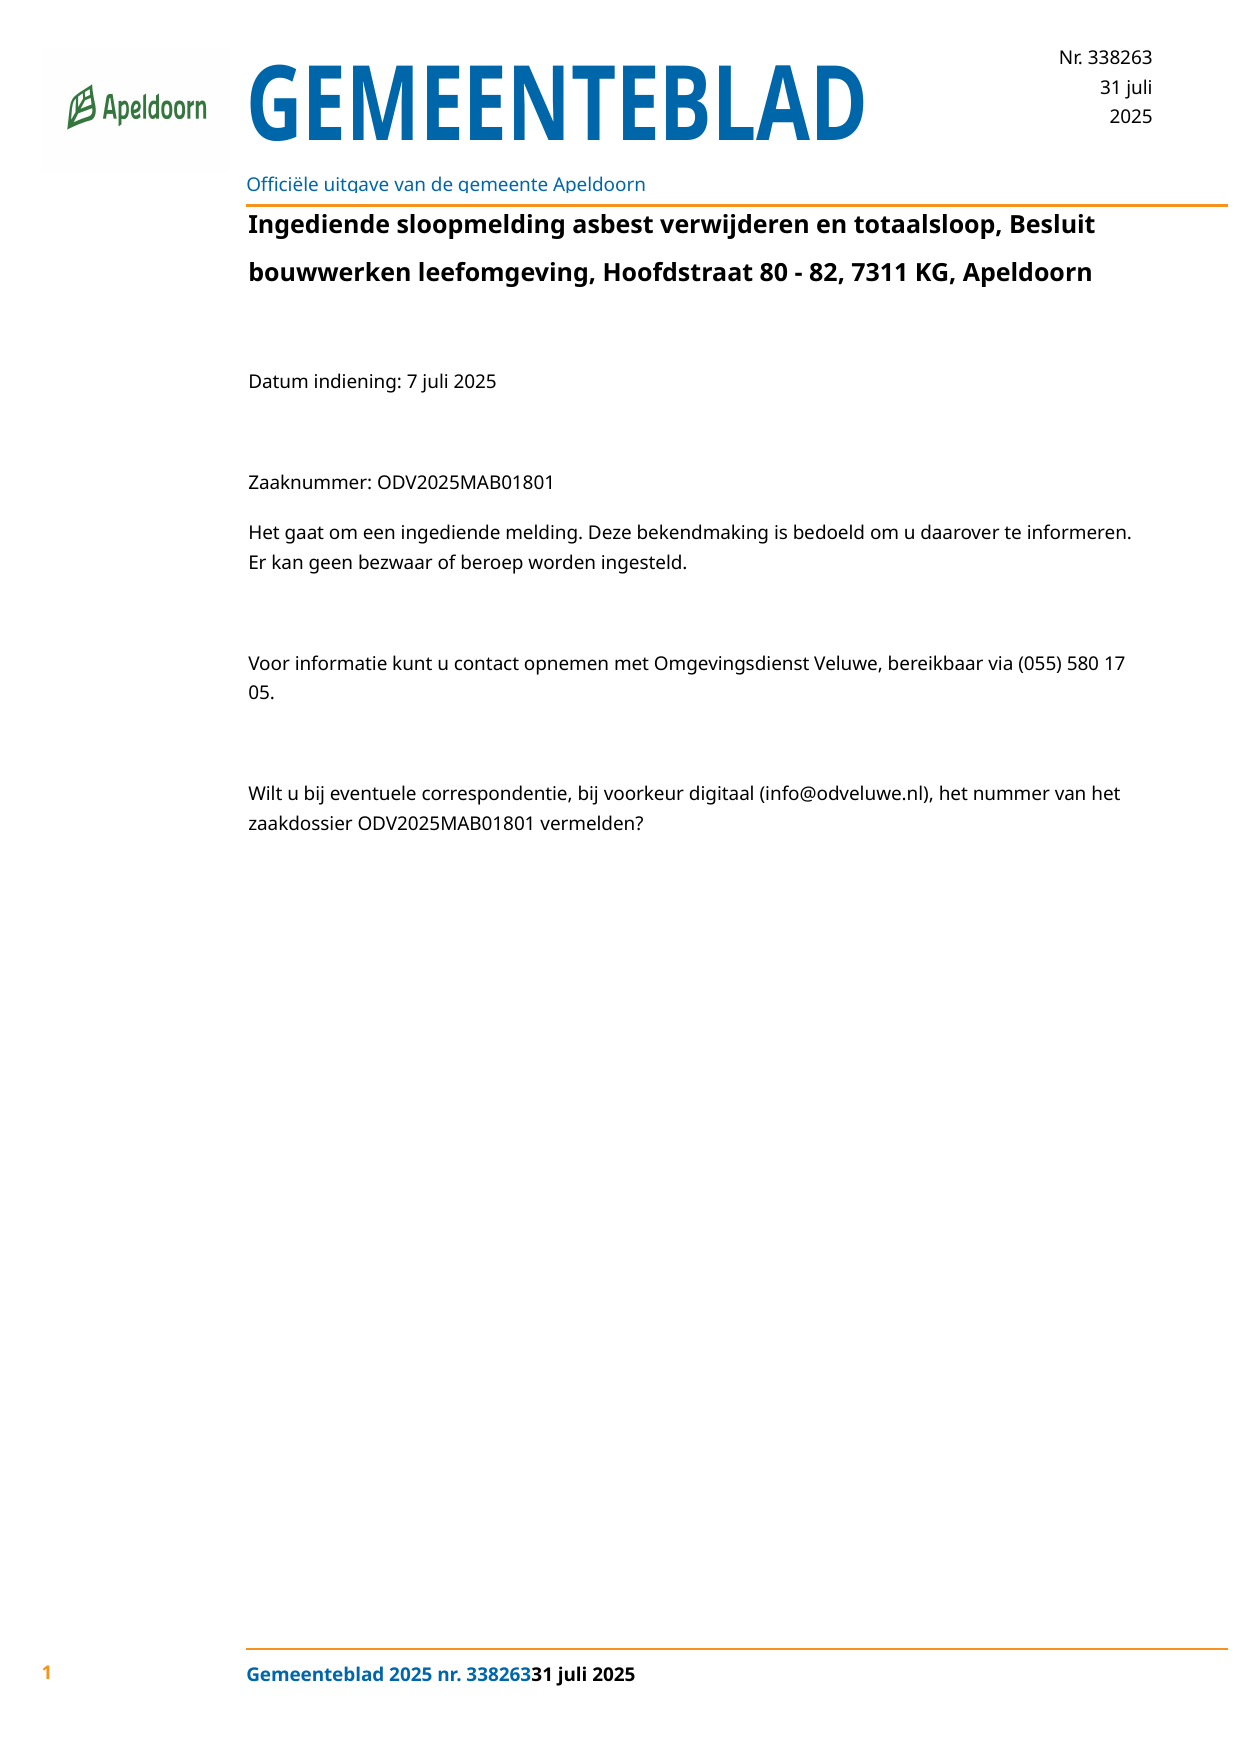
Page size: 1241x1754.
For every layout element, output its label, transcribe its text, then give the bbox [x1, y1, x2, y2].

text Voor informatie kunt u contact opnemen met Omgevingsdienst Veluwe, bereikbaar via (055) 580 17 05. [248, 650, 1152, 705]
picture [41, 47, 231, 172]
text Het gaat om een ingediende melding. Deze bekendmaking is bedoeld om u daarover te informeren. Er kan geen bezwaar of beroep worden ingesteld. [248, 519, 1152, 575]
text Wilt u bij eventuele correspondentie, bij voorkeur digitaal (info@odveluwe.nl), het nummer van het zaakdossier ODV2025MAB01801 vermelden? [248, 780, 1152, 836]
text Ingediende sloopmelding asbest verwijderen en totaalsloop, Besluit bouwwerken leefomgeving, Hoofdstraat 80 - 82, 7311 KG, Apeldoorn [248, 207, 1152, 288]
text Datum indiening: 7 juli 2025 [248, 368, 1152, 394]
text Zaaknummer: ODV2025MAB01801 [248, 469, 1152, 495]
